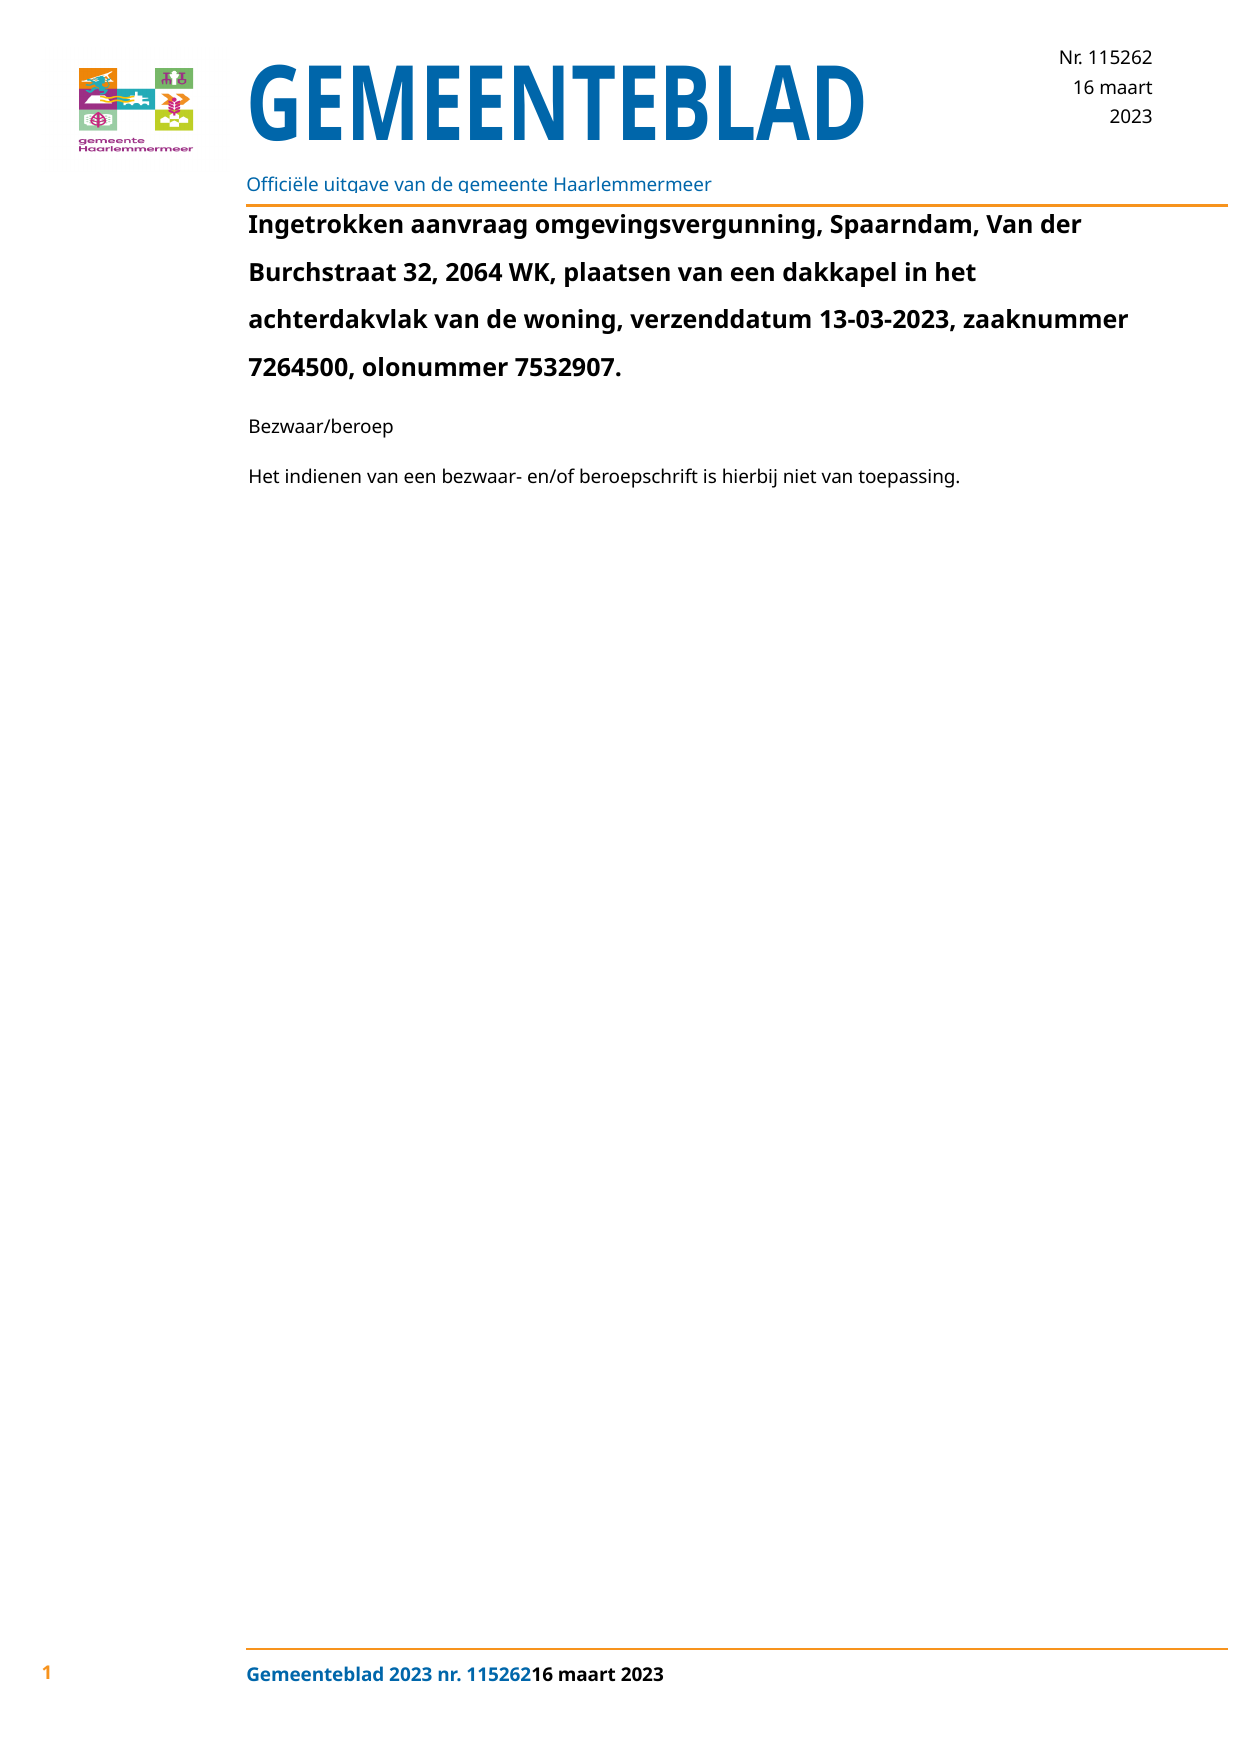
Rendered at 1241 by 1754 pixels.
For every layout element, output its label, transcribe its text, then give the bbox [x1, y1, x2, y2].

text Het indienen van een bezwaar- en/of beroepschrift is hierbij niet van toepassing. [248, 463, 1152, 489]
text Ingetrokken aanvraag omgevingsvergunning, Spaarndam, Van der Burchstraat 32, 2064 WK, plaatsen van een dakkapel in het achterdakvlak van de woning, verzenddatum 13-03-2023, zaaknummer 7264500, olonummer 7532907. [248, 207, 1152, 384]
text Bezwaar/beroep [248, 413, 1152, 439]
picture [41, 47, 231, 172]
